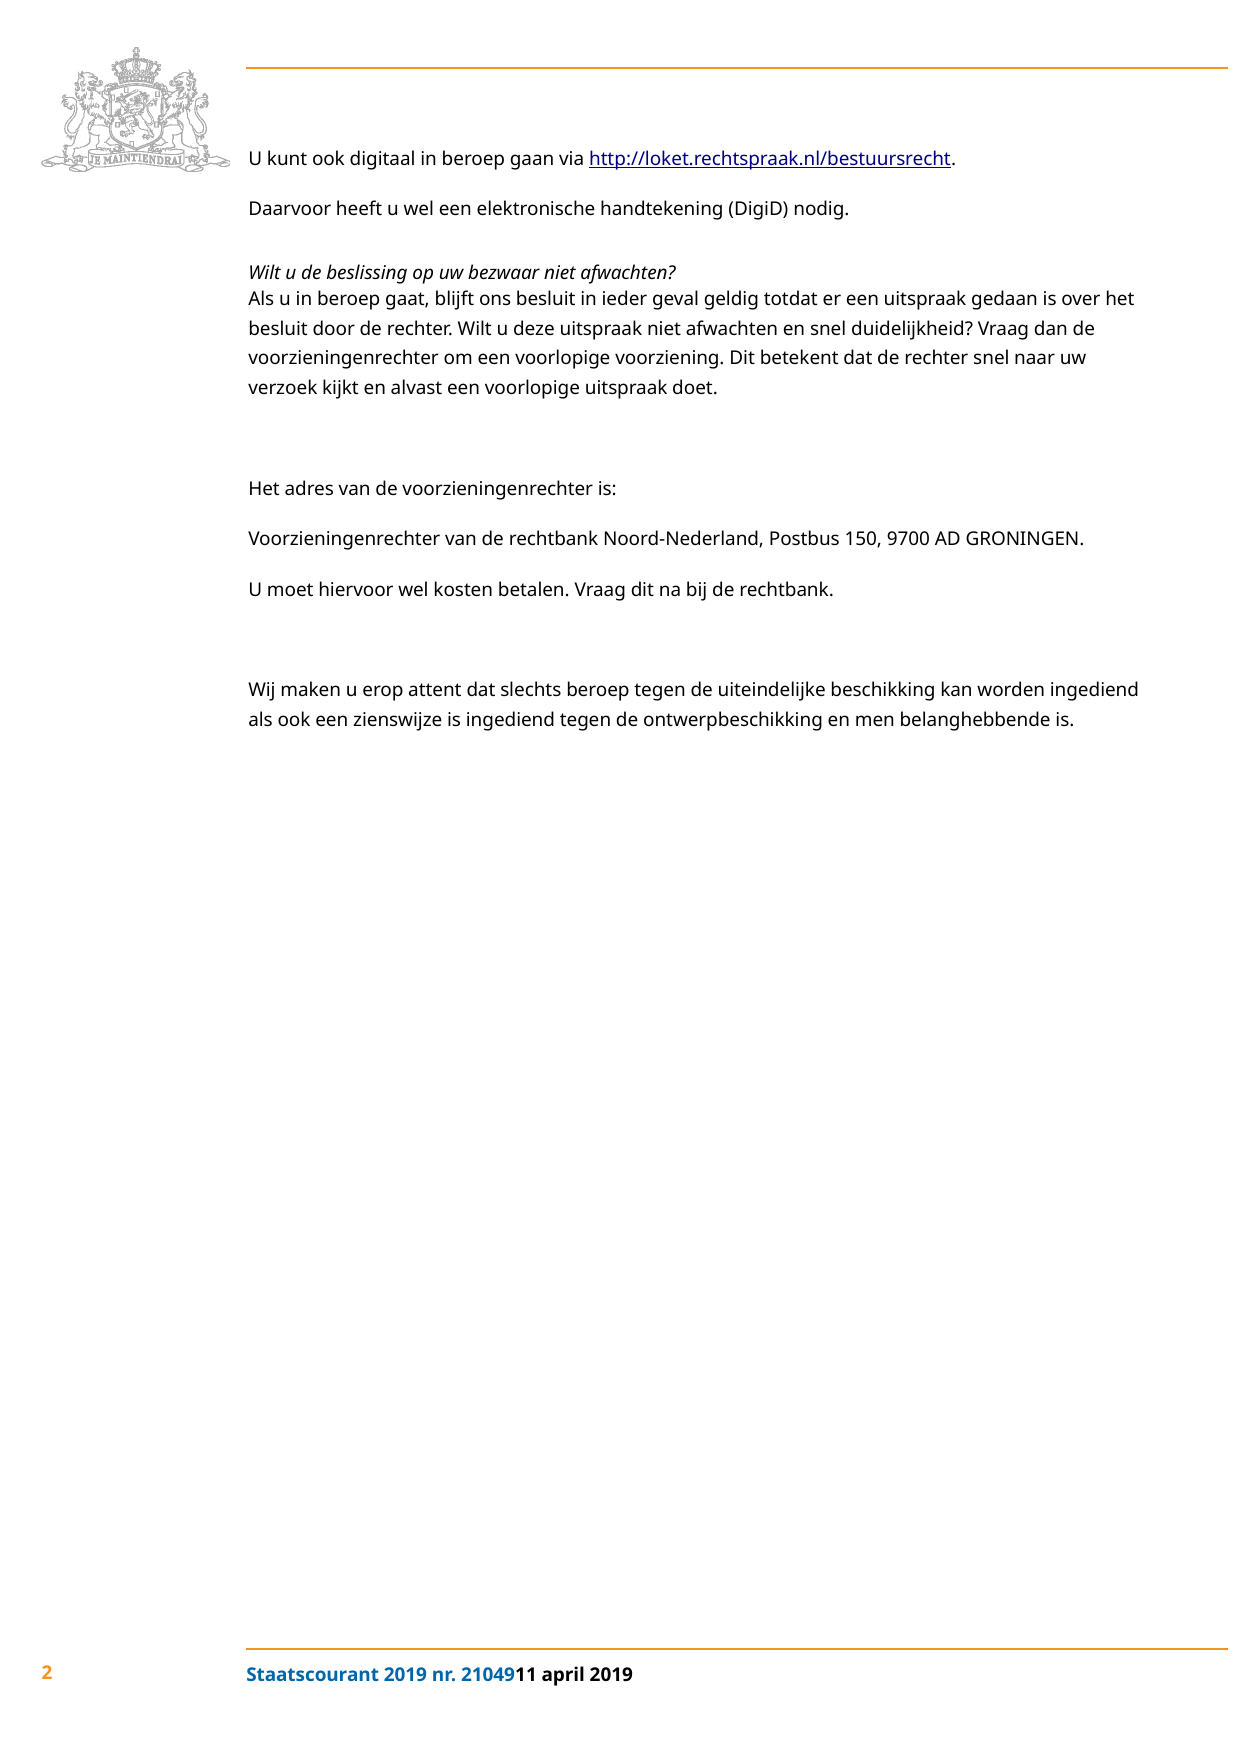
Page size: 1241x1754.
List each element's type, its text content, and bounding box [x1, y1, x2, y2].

text Wij maken u erop attent dat slechts beroep tegen de uiteindelijke beschikking kan worden ingediend als ook een zienswijze is ingediend tegen de ontwerpbeschikking en men belanghebbende is. [248, 677, 1152, 732]
text Daarvoor heeft u wel een elektronische handtekening (DigiD) nodig. [248, 196, 1152, 221]
text U moet hiervoor wel kosten betalen. Vraag dit na bij de rechtbank. [248, 576, 1152, 601]
text U kunt ook digitaal in beroep gaan via http://loket.rechtspraak.nl/bestuursrecht. [248, 145, 1152, 171]
picture [41, 47, 231, 172]
text Voorzieningenrechter van de rechtbank Noord-Nederland, Postbus 150, 9700 AD GRONINGEN. [248, 525, 1152, 551]
text Wilt u de beslissing op uw bezwaar niet afwachten? [248, 259, 1152, 285]
text Als u in beroep gaat, blijft ons besluit in ieder geval geldig totdat er een uitspraak gedaan is over het besluit door de rechter. Wilt u deze uitspraak niet afwachten en snel duidelijkheid? Vraag dan de voorzieningenrechter om een voorlopige voorziening. Dit betekent dat de rechter snel naar uw verzoek kijkt en alvast een voorlopige uitspraak doet. [248, 285, 1152, 400]
text Het adres van de voorzieningenrechter is: [248, 475, 1152, 501]
